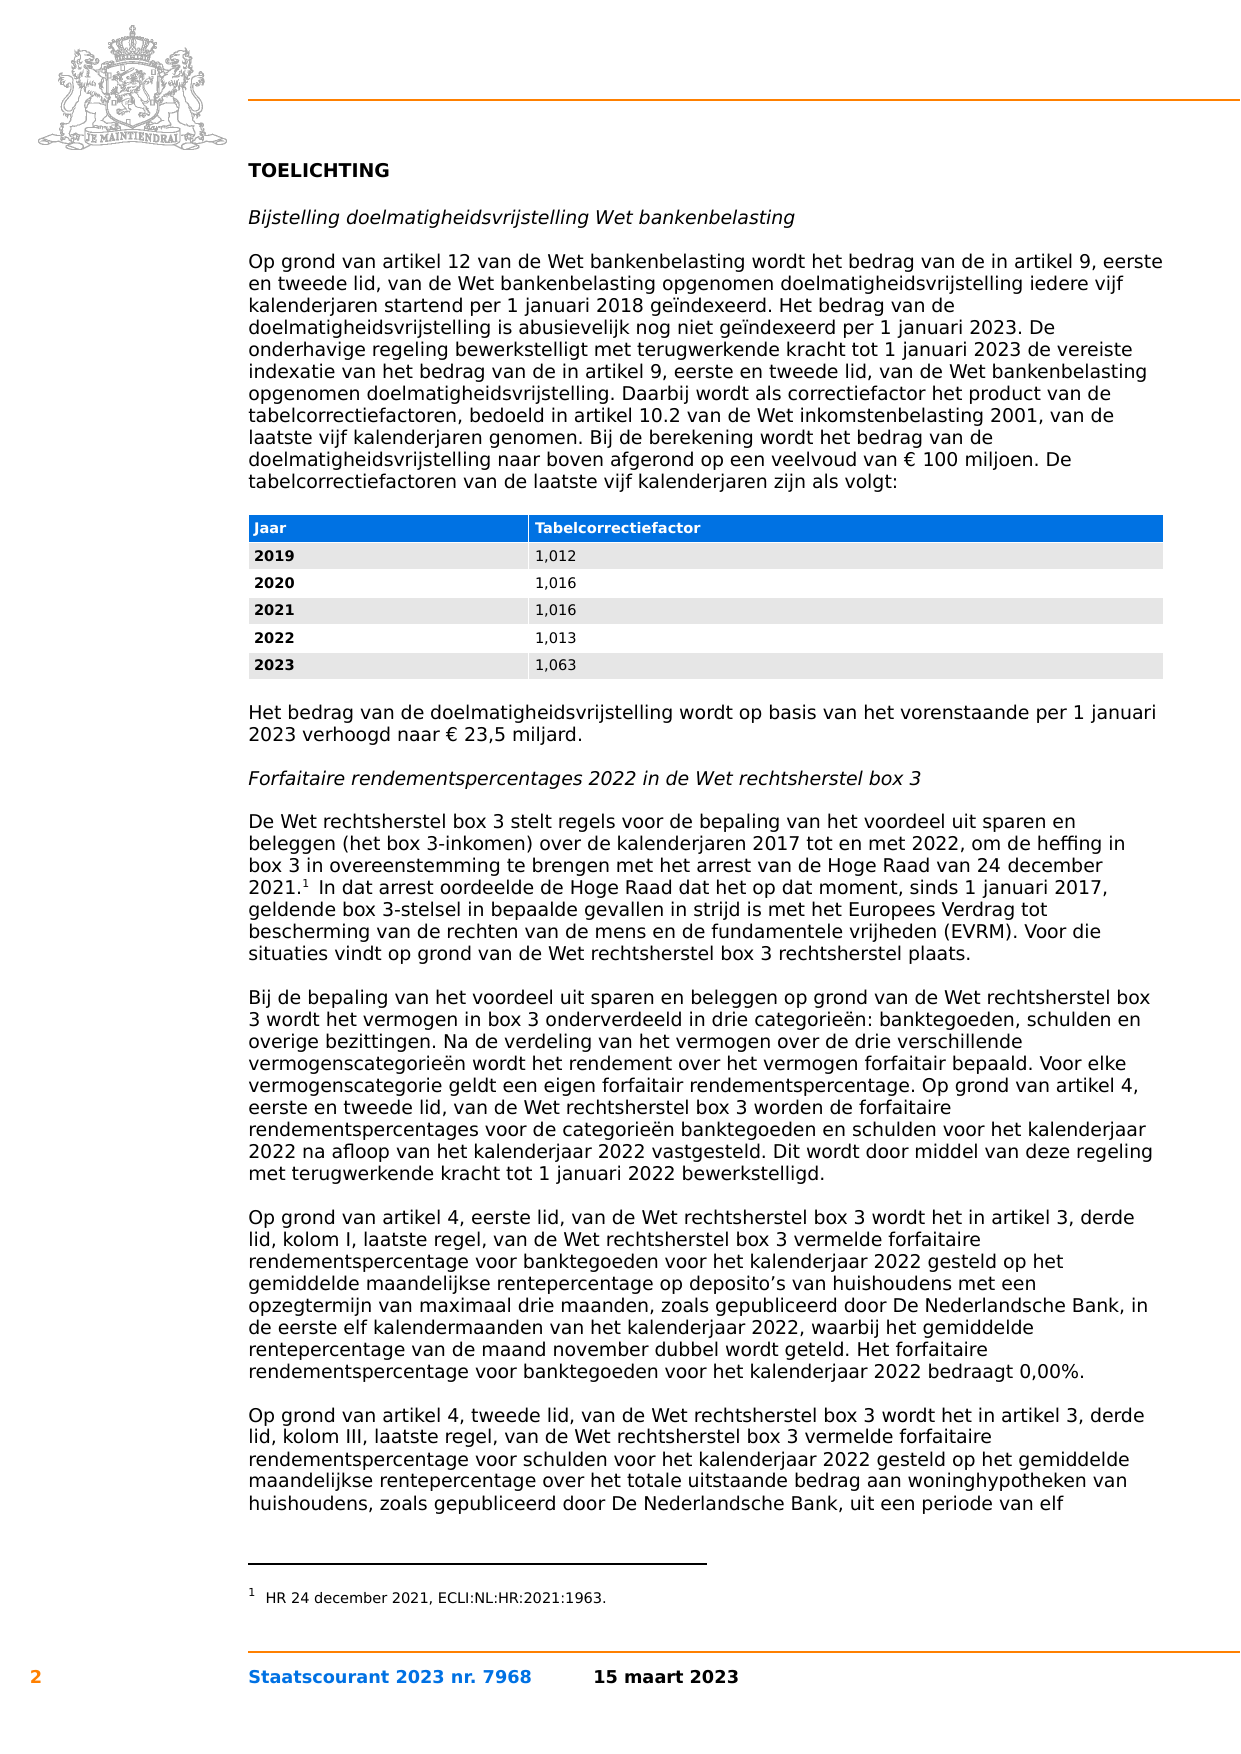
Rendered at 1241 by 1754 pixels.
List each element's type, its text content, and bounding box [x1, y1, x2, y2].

table_cell 2023 [249, 653, 528, 679]
table_cell 2021 [249, 598, 528, 624]
text Op grond van artikel 4, eerste lid, van de Wet rechtsherstel box 3 wordt het in artikel 3, derde lid, kolom I, laatste regel, van de Wet rechtsherstel box 3 vermelde forfaitaire rendementspercentage voor banktegoeden voor het kalenderjaar 2022 gesteld op het gemiddelde maandelijkse rentepercentage op deposito’s van huishoudens met een opzegtermijn van maximaal drie maanden, zoals gepubliceerd door De Nederlandsche Bank, in de eerste elf kalendermaanden van het kalenderjaar 2022, waarbij het gemiddelde rentepercentage van de maand november dubbel wordt geteld. Het forfaitaire rendementspercentage voor banktegoeden voor het kalenderjaar 2022 bedraagt 0,00%. [248, 1207, 1163, 1383]
table_cell 1,013 [529, 625, 1163, 651]
text De Wet rechtsherstel box 3 stelt regels voor de bepaling van het voordeel uit sparen en beleggen (het box 3-inkomen) over de kalenderjaren 2017 tot en met 2022, om de heffing in box 3 in overeenstemming te brengen met het arrest van de Hoge Raad van 24 december 2021. In dat arrest oordeelde de Hoge Raad dat het op dat moment, sinds 1 januari 2017, geldende box 3-stelsel in bepaalde gevallen in strijd is met het Europees Verdrag tot bescherming van de rechten van de mens en de fundamentele vrijheden (EVRM). Voor die situaties vindt op grond van de Wet rechtsherstel box 3 rechtsherstel plaats. [248, 811, 1163, 965]
text HR 24 december 2021, ECLI:NL:HR:2021:1963. [248, 1586, 1163, 1608]
text Het bedrag van de doelmatigheidsvrijstelling wordt op basis van het vorenstaande per 1 januari 2023 verhoogd naar € 23,5 miljard. [248, 702, 1163, 746]
table_cell 1,063 [529, 653, 1163, 679]
text Bij de bepaling van het voordeel uit sparen en beleggen op grond van de Wet rechtsherstel box 3 wordt het vermogen in box 3 onderverdeeld in drie categorieën: banktegoeden, schulden en overige bezittingen. Na de verdeling van het vermogen over de drie verschillende vermogenscategorieën wordt het rendement over het vermogen forfaitair bepaald. Voor elke vermogenscategorie geldt een eigen forfaitair rendementspercentage. Op grond van artikel 4, eerste en tweede lid, van de Wet rechtsherstel box 3 worden de forfaitaire rendementspercentages voor de categorieën banktegoeden en schulden voor het kalenderjaar 2022 na afloop van het kalenderjaar 2022 vastgesteld. Dit wordt door middel van deze regeling met terugwerkende kracht tot 1 januari 2022 bewerkstelligd. [248, 987, 1163, 1185]
picture [38, 25, 227, 150]
subtitle Forfaitaire rendementspercentages 2022 in de Wet rechtsherstel box 3 [248, 767, 1163, 789]
text Op grond van artikel 12 van de Wet bankenbelasting wordt het bedrag van de in artikel 9, eerste en tweede lid, van de Wet bankenbelasting opgenomen doelmatigheidsvrijstelling iedere vijf kalenderjaren startend per 1 januari 2018 geïndexeerd. Het bedrag van de doelmatigheidsvrijstelling is abusievelijk nog niet geïndexeerd per 1 januari 2023. De onderhavige regeling bewerkstelligt met terugwerkende kracht tot 1 januari 2023 de vereiste indexatie van het bedrag van de in artikel 9, eerste en tweede lid, van de Wet bankenbelasting opgenomen doelmatigheidsvrijstelling. Daarbij wordt als correctiefactor het product van de tabelcorrectiefactoren, bedoeld in artikel 10.2 van de Wet inkomstenbelasting 2001, van de laatste vijf kalenderjaren genomen. Bij de berekening wordt het bedrag van de doelmatigheidsvrijstelling naar boven afgerond op een veelvoud van € 100 miljoen. De tabelcorrectiefactoren van de laatste vijf kalenderjaren zijn als volgt: [248, 251, 1163, 492]
table_cell 1,012 [529, 543, 1163, 569]
text Op grond van artikel 4, tweede lid, van de Wet rechtsherstel box 3 wordt het in artikel 3, derde lid, kolom III, laatste regel, van de Wet rechtsherstel box 3 vermelde forfaitaire rendementspercentage voor schulden voor het kalenderjaar 2022 gesteld op het gemiddelde maandelijkse rentepercentage over het totale uitstaande bedrag aan woninghypotheken van huishoudens, zoals gepubliceerd door De Nederlandsche Bank, uit een periode van elf [248, 1404, 1163, 1514]
table_cell 2022 [249, 625, 528, 651]
table_cell 1,016 [529, 598, 1163, 624]
table_cell 1,016 [529, 570, 1163, 597]
subtitle Bijstelling doelmatigheidsvrijstelling Wet bankenbelasting [248, 207, 1163, 229]
table_header Tabelcorrectiefactor [529, 515, 1163, 542]
table_cell 2019 [249, 543, 528, 569]
table_cell 2020 [249, 570, 528, 597]
table_header Jaar [249, 515, 528, 542]
subtitle TOELICHTING [248, 160, 1163, 182]
